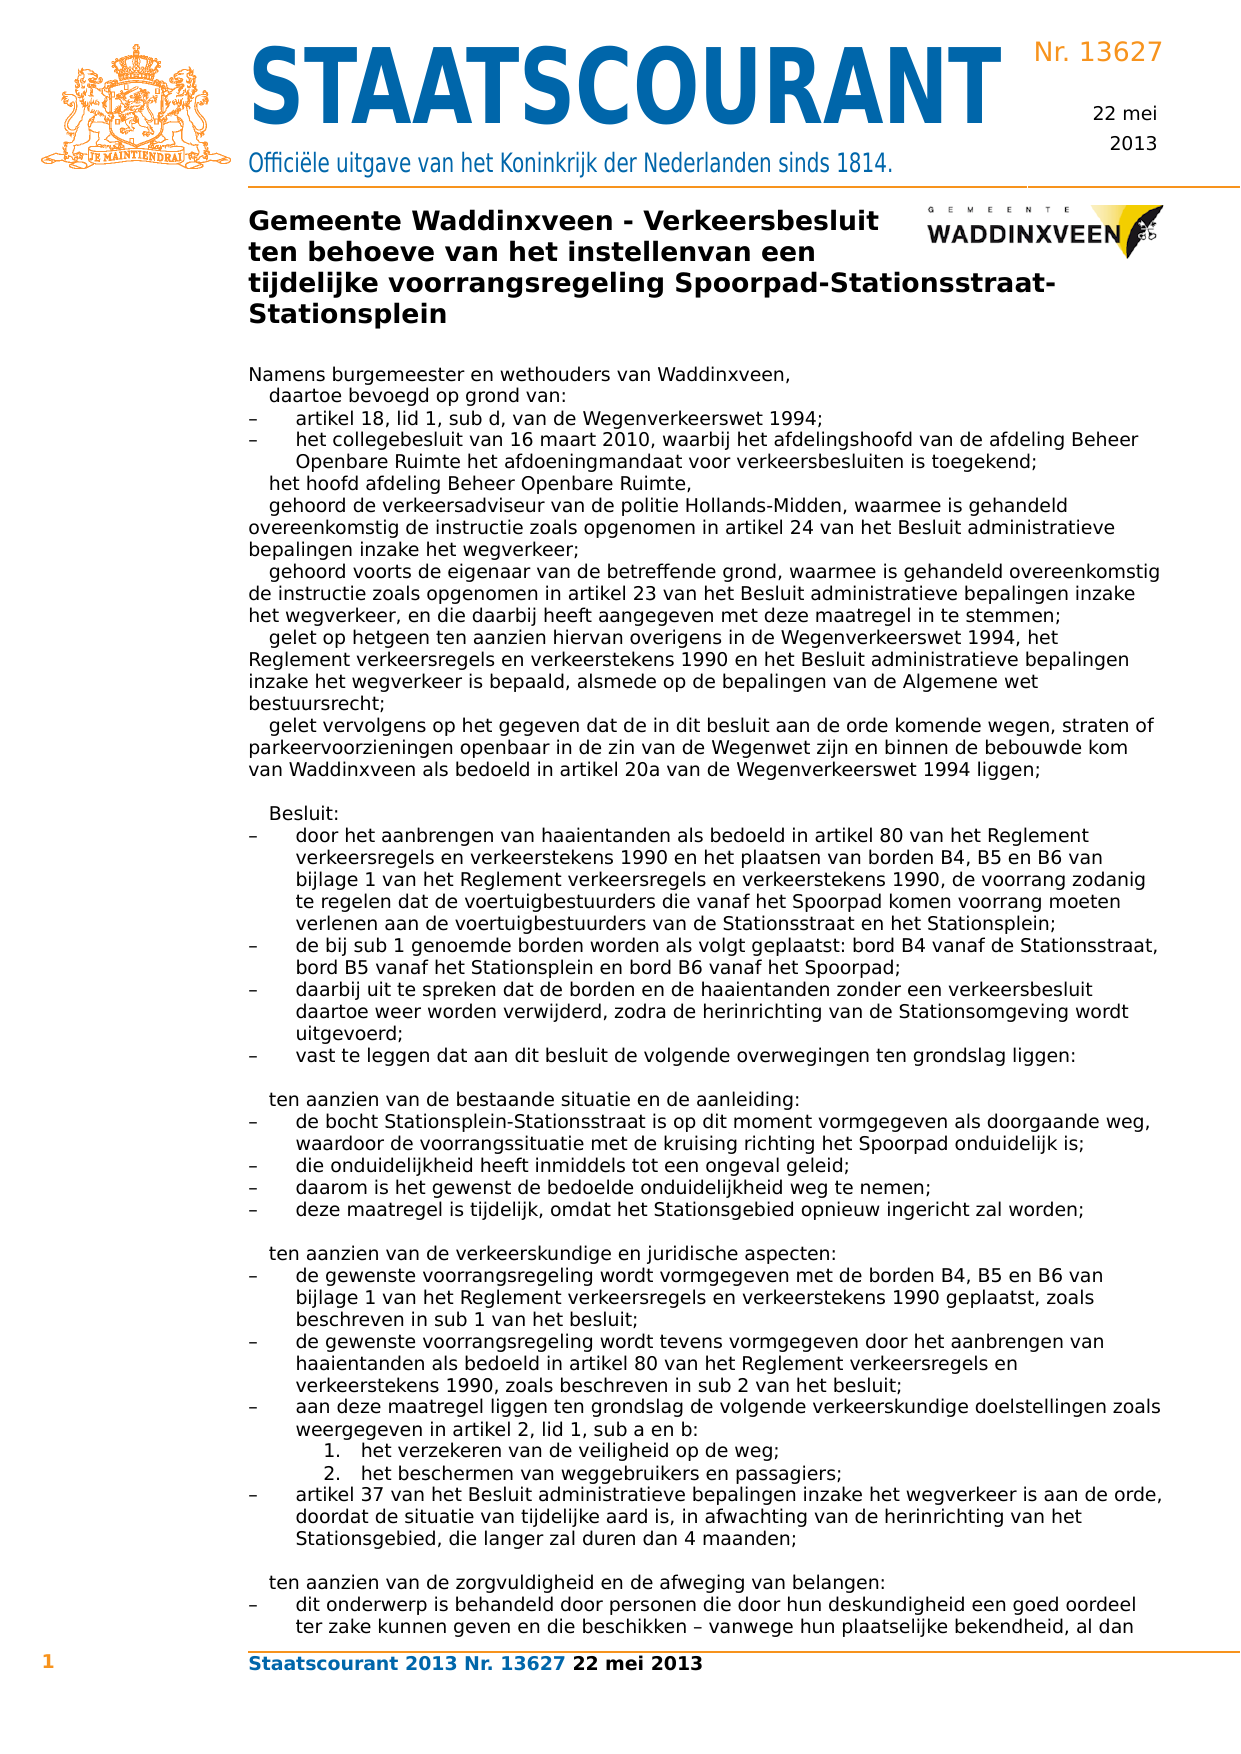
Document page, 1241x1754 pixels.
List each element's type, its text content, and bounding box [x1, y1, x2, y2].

text ten aanzien van de zorgvuldigheid en de afweging van belangen: [248, 1572, 1163, 1594]
list daarbij uit te spreken dat de borden en de haaientanden zonder een verkeersbesluit daartoe weer worden verwijderd, zodra de herinrichting van de Stationsomgeving wordt uitgevoerd; [248, 979, 1163, 1045]
text gehoord voorts de eigenaar van de betreffende grond, waarmee is gehandeld overeenkomstig de instructie zoals opgenomen in artikel 23 van het Besluit administratieve bepalingen inzake het wegverkeer, en die daarbij heeft aangegeven met deze maatregel in te stemmen; [248, 561, 1163, 627]
text gehoord de verkeersadviseur van de politie Hollands-Midden, waarmee is gehandeld overeenkomstig de instructie zoals opgenomen in artikel 24 van het Besluit administratieve bepalingen inzake het wegverkeer; [248, 495, 1163, 561]
list artikel 18, lid 1, sub d, van de Wegenverkeerswet 1994; [248, 407, 1163, 429]
picture [927, 205, 1164, 259]
list de gewenste voorrangsregeling wordt tevens vormgegeven door het aanbrengen van haaientanden als bedoeld in artikel 80 van het Reglement verkeersregels en verkeerstekens 1990, zoals beschreven in sub 2 van het besluit; [248, 1331, 1163, 1396]
text Besluit: [248, 803, 1163, 825]
text ten aanzien van de verkeerskundige en juridische aspecten: [248, 1243, 1163, 1264]
list het verzekeren van de veiligheid op de weg; [323, 1440, 1163, 1462]
text het hoofd afdeling Beheer Openbare Ruimte, [248, 473, 1163, 495]
text ten aanzien van de bestaande situatie en de aanleiding: [248, 1089, 1163, 1111]
list aan deze maatregel liggen ten grondslag de volgende verkeerskundige doelstellingen zoals weergegeven in artikel 2, lid 1, sub a en b: [248, 1396, 1163, 1440]
list daarom is het gewenst de bedoelde onduidelijkheid weg te nemen; [248, 1177, 1163, 1199]
list de bij sub 1 genoemde borden worden als volgt geplaatst: bord B4 vanaf de Stationsstraat, bord B5 vanaf het Stationsplein en bord B6 vanaf het Spoorpad; [248, 935, 1163, 979]
list de gewenste voorrangsregeling wordt vormgegeven met de borden B4, B5 en B6 van bijlage 1 van het Reglement verkeersregels en verkeerstekens 1990 geplaatst, zoals beschreven in sub 1 van het besluit; [248, 1264, 1163, 1331]
subtitle Gemeente Waddinxveen - Verkeersbesluit ten behoeve van het instellenvan een tijdelijke voorrangsregeling Spoorpad-Stationsstraat-Stationsplein [248, 206, 1163, 330]
text daartoe bevoegd op grond van: [248, 385, 1163, 407]
list dit onderwerp is behandeld door personen die door hun deskundigheid een goed oordeel ter zake kunnen geven en die beschikken – vanwege hun plaatselijke bekendheid, al dan [248, 1594, 1163, 1638]
list het beschermen van weggebruikers en passagiers; [323, 1462, 1163, 1484]
list vast te leggen dat aan dit besluit de volgende overwegingen ten grondslag liggen: [248, 1045, 1163, 1067]
picture [41, 44, 231, 169]
list de bocht Stationsplein-Stationsstraat is op dit moment vormgegeven als doorgaande weg, waardoor de voorrangssituatie met de kruising richting het Spoorpad onduidelijk is; [248, 1111, 1163, 1155]
list artikel 37 van het Besluit administratieve bepalingen inzake het wegverkeer is aan de orde, doordat de situatie van tijdelijke aard is, in afwachting van de herinrichting van het Stationsgebied, die langer zal duren dan 4 maanden; [248, 1484, 1163, 1550]
list door het aanbrengen van haaientanden als bedoeld in artikel 80 van het Reglement verkeersregels en verkeerstekens 1990 en het plaatsen van borden B4, B5 en B6 van bijlage 1 van het Reglement verkeersregels en verkeerstekens 1990, de voorrang zodanig te regelen dat de voertuigbestuurders die vanaf het Spoorpad komen voorrang moeten verlenen aan de voertuigbestuurders van de Stationsstraat en het Stationsplein; [248, 825, 1163, 935]
text Namens burgemeester en wethouders van Waddinxveen, [248, 363, 1163, 385]
list het collegebesluit van 16 maart 2010, waarbij het afdelingshoofd van de afdeling Beheer Openbare Ruimte het afdoeningmandaat voor verkeersbesluiten is toegekend; [248, 429, 1163, 473]
list deze maatregel is tijdelijk, omdat het Stationsgebied opnieuw ingericht zal worden; [248, 1199, 1163, 1221]
text gelet vervolgens op het gegeven dat de in dit besluit aan de orde komende wegen, straten of parkeervoorzieningen openbaar in de zin van de Wegenwet zijn en binnen de bebouwde kom van Waddinxveen als bedoeld in artikel 20a van de Wegenverkeerswet 1994 liggen; [248, 715, 1163, 781]
text gelet op hetgeen ten aanzien hiervan overigens in de Wegenverkeerswet 1994, het Reglement verkeersregels en verkeerstekens 1990 en het Besluit administratieve bepalingen inzake het wegverkeer is bepaald, alsmede op de bepalingen van de Algemene wet bestuursrecht; [248, 627, 1163, 715]
list die onduidelijkheid heeft inmiddels tot een ongeval geleid; [248, 1155, 1163, 1177]
